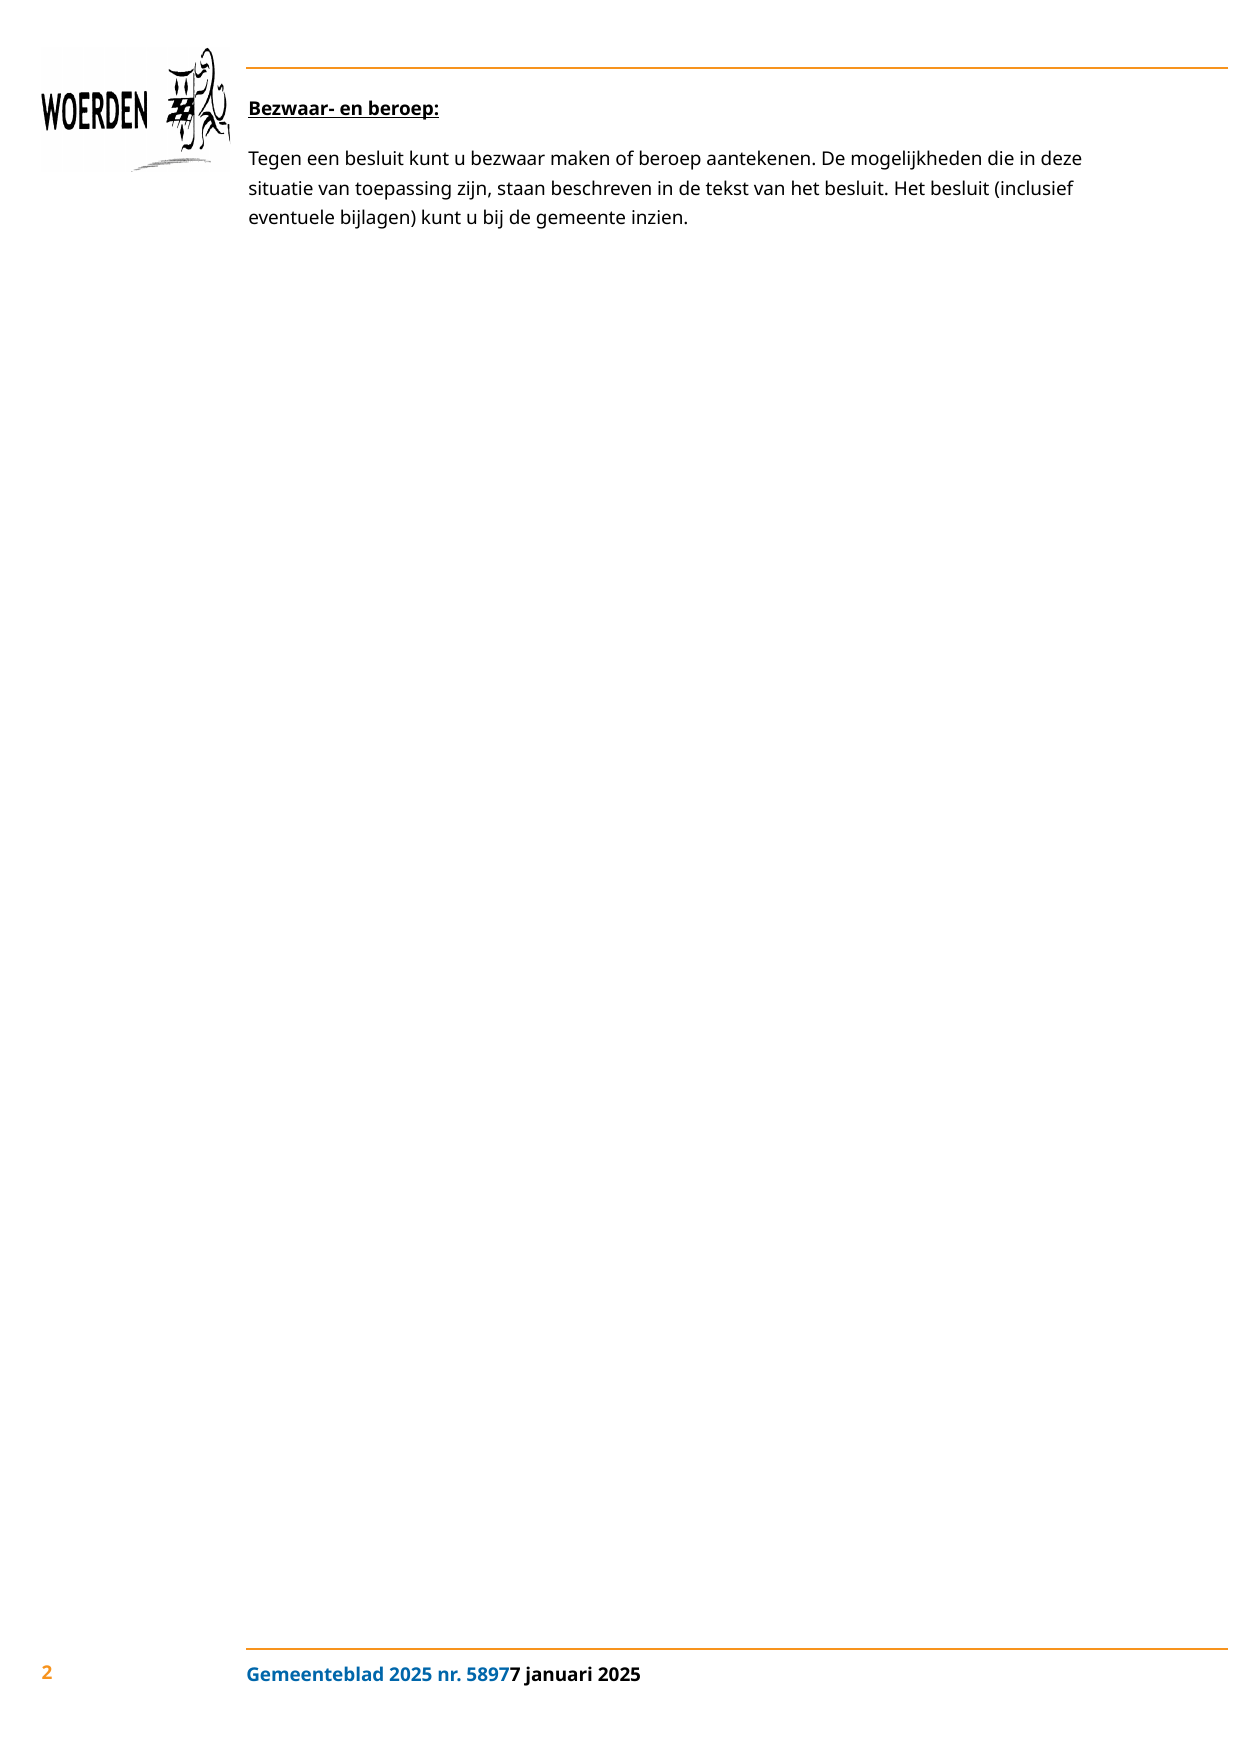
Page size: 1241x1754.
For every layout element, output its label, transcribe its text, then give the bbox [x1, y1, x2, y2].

text Bezwaar- en beroep: [248, 95, 1152, 121]
picture [41, 47, 231, 172]
text Tegen een besluit kunt u bezwaar maken of beroep aantekenen. De mogelijkheden die in deze situatie van toepassing zijn, staan beschreven in de tekst van het besluit. Het besluit (inclusief eventuele bijlagen) kunt u bij de gemeente inzien. [248, 145, 1152, 230]
